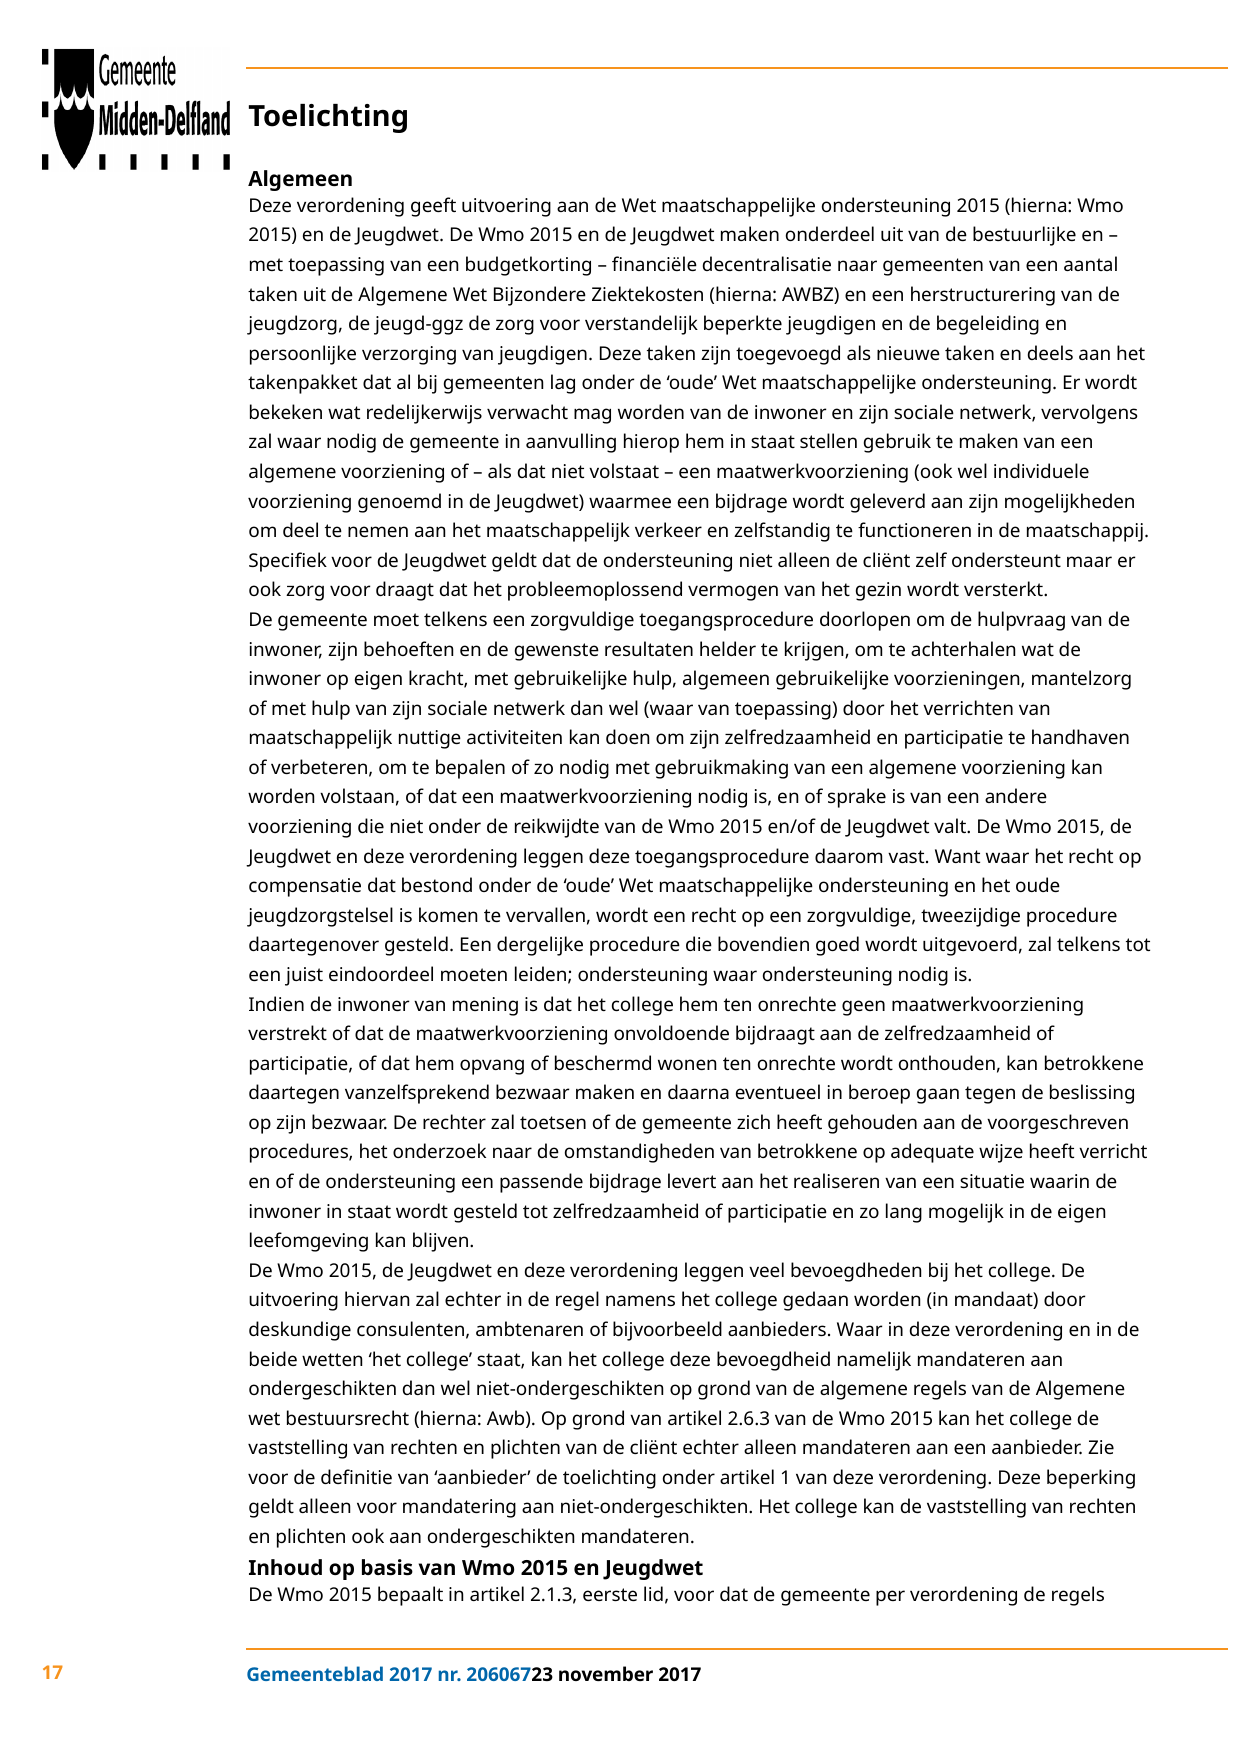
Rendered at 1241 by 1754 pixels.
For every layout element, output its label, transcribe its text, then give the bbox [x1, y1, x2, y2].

text Deze verordening geeft uitvoering aan de Wet maatschappelijke ondersteuning 2015 (hierna: Wmo 2015) en de Jeugdwet. De Wmo 2015 en de Jeugdwet maken onderdeel uit van de bestuurlijke en – met toepassing van een budgetkorting – financiële decentralisatie naar gemeenten van een aantal taken uit de Algemene Wet Bijzondere Ziektekosten (hierna: AWBZ) en een herstructurering van de jeugdzorg, de jeugd-ggz de zorg voor verstandelijk beperkte jeugdigen en de begeleiding en persoonlijke verzorging van jeugdigen. Deze taken zijn toegevoegd als nieuwe taken en deels aan het takenpakket dat al bij gemeenten lag onder de ‘oude’ Wet maatschappelijke ondersteuning. Er wordt bekeken wat redelijkerwijs verwacht mag worden van de inwoner en zijn sociale netwerk, vervolgens zal waar nodig de gemeente in aanvulling hierop hem in staat stellen gebruik te maken van een algemene voorziening of – als dat niet volstaat – een maatwerkvoorziening (ook wel individuele voorziening genoemd in de Jeugdwet) waarmee een bijdrage wordt geleverd aan zijn mogelijkheden om deel te nemen aan het maatschappelijk verkeer en zelfstandig te functioneren in de maatschappij. Specifiek voor de Jeugdwet geldt dat de ondersteuning niet alleen de cliënt zelf ondersteunt maar er ook zorg voor draagt dat het probleemoplossend vermogen van het gezin wordt versterkt. [248, 192, 1152, 602]
text De Wmo 2015 bepaalt in artikel 2.1.3, eerste lid, voor dat de gemeente per verordening de regels [248, 1581, 1152, 1607]
text De Wmo 2015, de Jeugdwet en deze verordening leggen veel bevoegdheden bij het college. De uitvoering hiervan zal echter in de regel namens het college gedaan worden (in mandaat) door deskundige consulenten, ambtenaren of bijvoorbeeld aanbieders. Waar in deze verordening en in de beide wetten ‘het college’ staat, kan het college deze bevoegdheid namelijk mandateren aan ondergeschikten dan wel niet-ondergeschikten op grond van de algemene regels van de Algemene wet bestuursrecht (hierna: Awb). Op grond van artikel 2.6.3 van de Wmo 2015 kan het college de vaststelling van rechten en plichten van de cliënt echter alleen mandateren aan een aanbieder. Zie voor de definitie van ‘aanbieder’ de toelichting onder artikel 1 van deze verordening. Deze beperking geldt alleen voor mandatering aan niet-ondergeschikten. Het college kan de vaststelling van rechten en plichten ook aan ondergeschikten mandateren. [248, 1257, 1152, 1549]
picture [41, 47, 231, 172]
text Indien de inwoner van mening is dat het college hem ten onrechte geen maatwerkvoorziening verstrekt of dat de maatwerkvoorziening onvoldoende bijdraagt aan de zelfredzaamheid of participatie, of dat hem opvang of beschermd wonen ten onrechte wordt onthouden, kan betrokkene daartegen vanzelfsprekend bezwaar maken en daarna eventueel in beroep gaan tegen de beslissing op zijn bezwaar. De rechter zal toetsen of de gemeente zich heeft gehouden aan de voorgeschreven procedures, het onderzoek naar de omstandigheden van betrokkene op adequate wijze heeft verricht en of de ondersteuning een passende bijdrage levert aan het realiseren van een situatie waarin de inwoner in staat wordt gesteld tot zelfredzaamheid of participatie en zo lang mogelijk in de eigen leefomgeving kan blijven. [248, 991, 1152, 1253]
text De gemeente moet telkens een zorgvuldige toegangsprocedure doorlopen om de hulpvraag van de inwoner, zijn behoeften en de gewenste resultaten helder te krijgen, om te achterhalen wat de inwoner op eigen kracht, met gebruikelijke hulp, algemeen gebruikelijke voorzieningen, mantelzorg of met hulp van zijn sociale netwerk dan wel (waar van toepassing) door het verrichten van maatschappelijk nuttige activiteiten kan doen om zijn zelfredzaamheid en participatie te handhaven of verbeteren, om te bepalen of zo nodig met gebruikmaking van een algemene voorziening kan worden volstaan, of dat een maatwerkvoorziening nodig is, en of sprake is van een andere voorziening die niet onder de reikwijdte van de Wmo 2015 en/of de Jeugdwet valt. De Wmo 2015, de Jeugdwet en deze verordening leggen deze toegangsprocedure daarom vast. Want waar het recht op compensatie dat bestond onder de ‘oude’ Wet maatschappelijke ondersteuning en het oude jeugdzorgstelsel is komen te vervallen, wordt een recht op een zorgvuldige, tweezijdige procedure daartegenover gesteld. Een dergelijke procedure die bovendien goed wordt uitgevoerd, zal telkens tot een juist eindoordeel moeten leiden; ondersteuning waar ondersteuning nodig is. [248, 606, 1152, 987]
text Toelichting [248, 95, 1152, 134]
text Inhoud op basis van Wmo 2015 en Jeugdwet [248, 1553, 1152, 1581]
text Algemeen [248, 164, 1152, 192]
